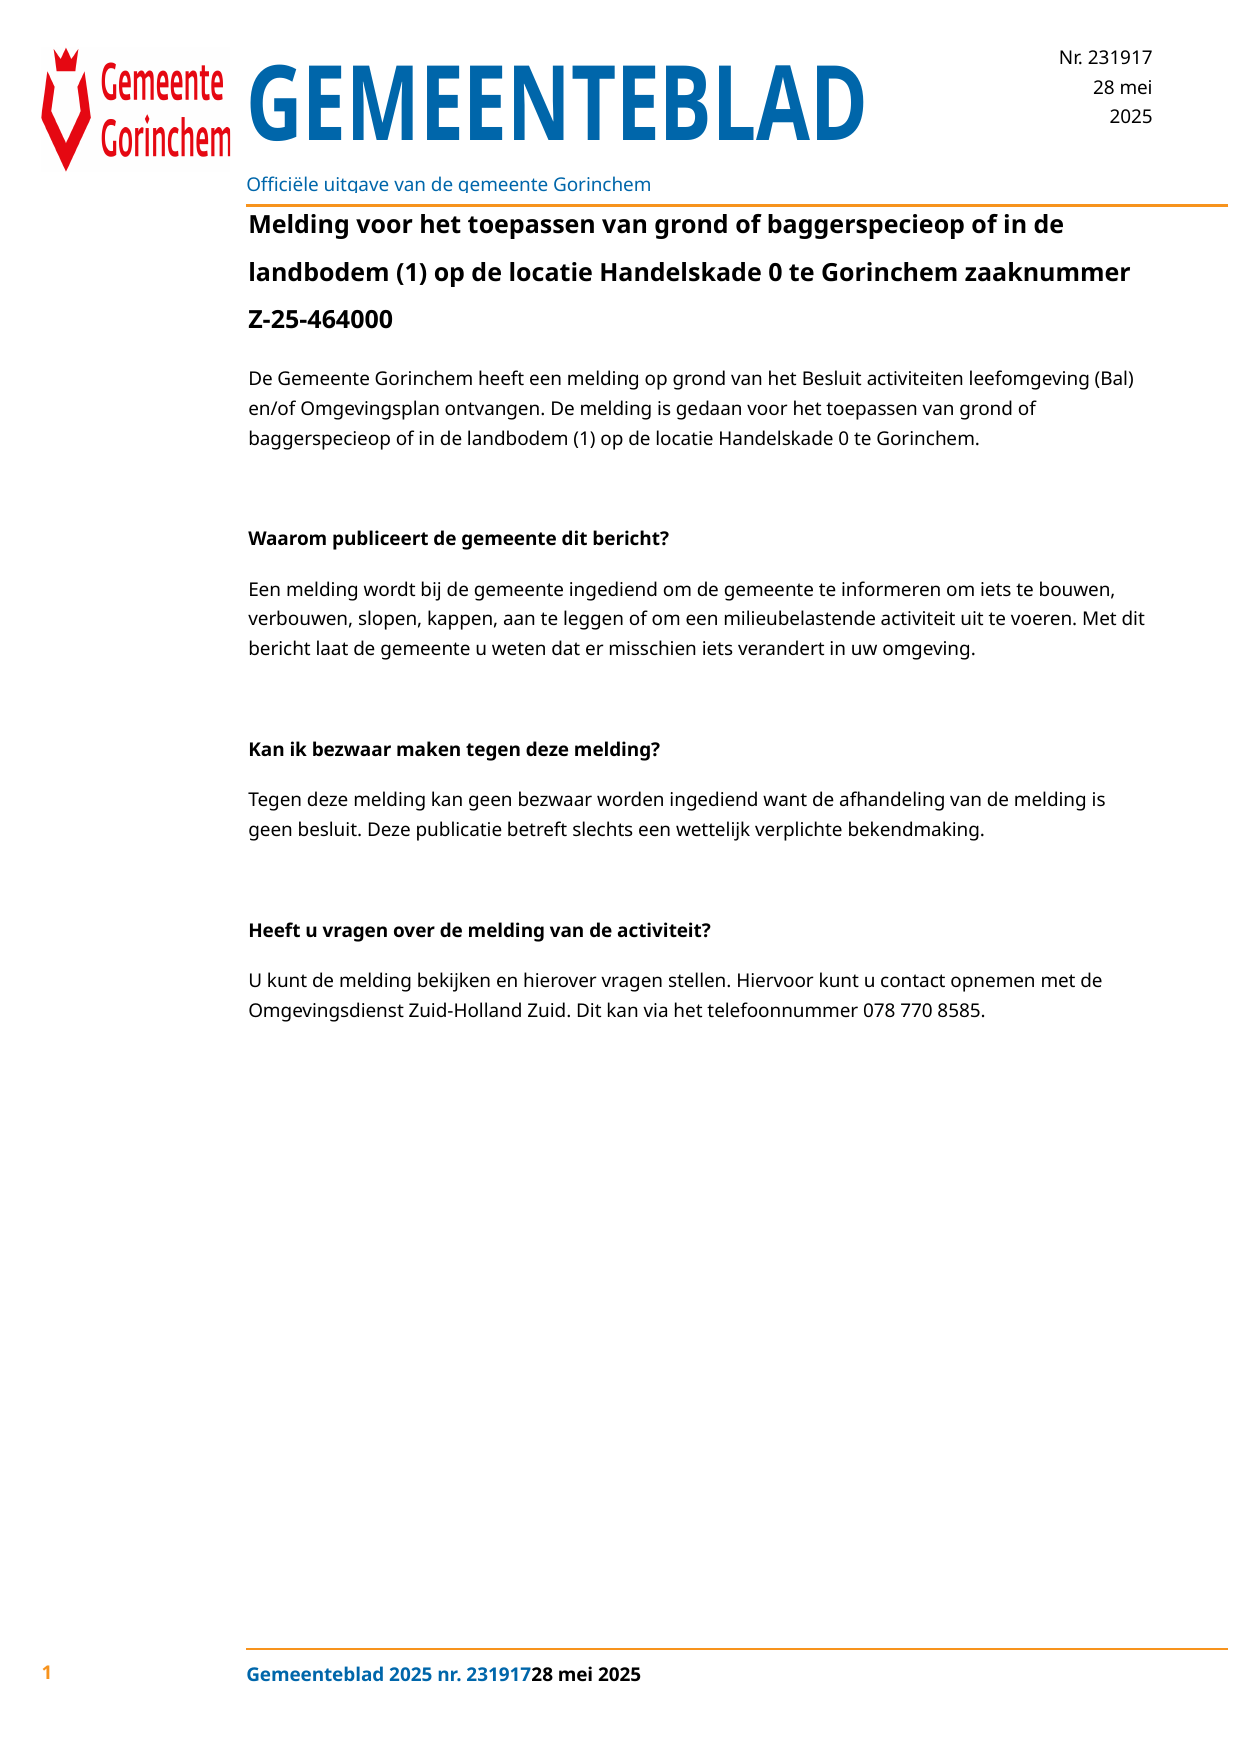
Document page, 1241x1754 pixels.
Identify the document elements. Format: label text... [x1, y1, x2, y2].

text Kan ik bezwaar maken tegen deze melding? [248, 736, 1152, 762]
text Waarom publiceert de gemeente dit bericht? [248, 526, 1152, 551]
text De Gemeente Gorinchem heeft een melding op grond van het Besluit activiteiten leefomgeving (Bal) en/of Omgevingsplan ontvangen. De melding is gedaan voor het toepassen van grond of baggerspecieop of in de landbodem (1) op de locatie Handelskade 0 te Gorinchem. [248, 366, 1152, 450]
text Tegen deze melding kan geen bezwaar worden ingediend want de afhandeling van de melding is geen besluit. Deze publicatie betreft slechts een wettelijk verplichte bekendmaking. [248, 786, 1152, 842]
text U kunt de melding bekijken en hierover vragen stellen. Hiervoor kunt u contact opnemen met de Omgevingsdienst Zuid-Holland Zuid. Dit kan via het telefoonnummer 078 770 8585. [248, 967, 1152, 1022]
text Een melding wordt bij de gemeente ingediend om de gemeente te informeren om iets te bouwen, verbouwen, slopen, kappen, aan te leggen of om een milieubelastende activiteit uit te voeren. Met dit bericht laat de gemeente u weten dat er misschien iets verandert in uw omgeving. [248, 576, 1152, 661]
picture [41, 47, 231, 172]
text Melding voor het toepassen van grond of baggerspecieop of in de landbodem (1) op de locatie Handelskade 0 te Gorinchem zaaknummer Z-25-464000 [248, 207, 1152, 336]
text Heeft u vragen over de melding van de activiteit? [248, 917, 1152, 942]
